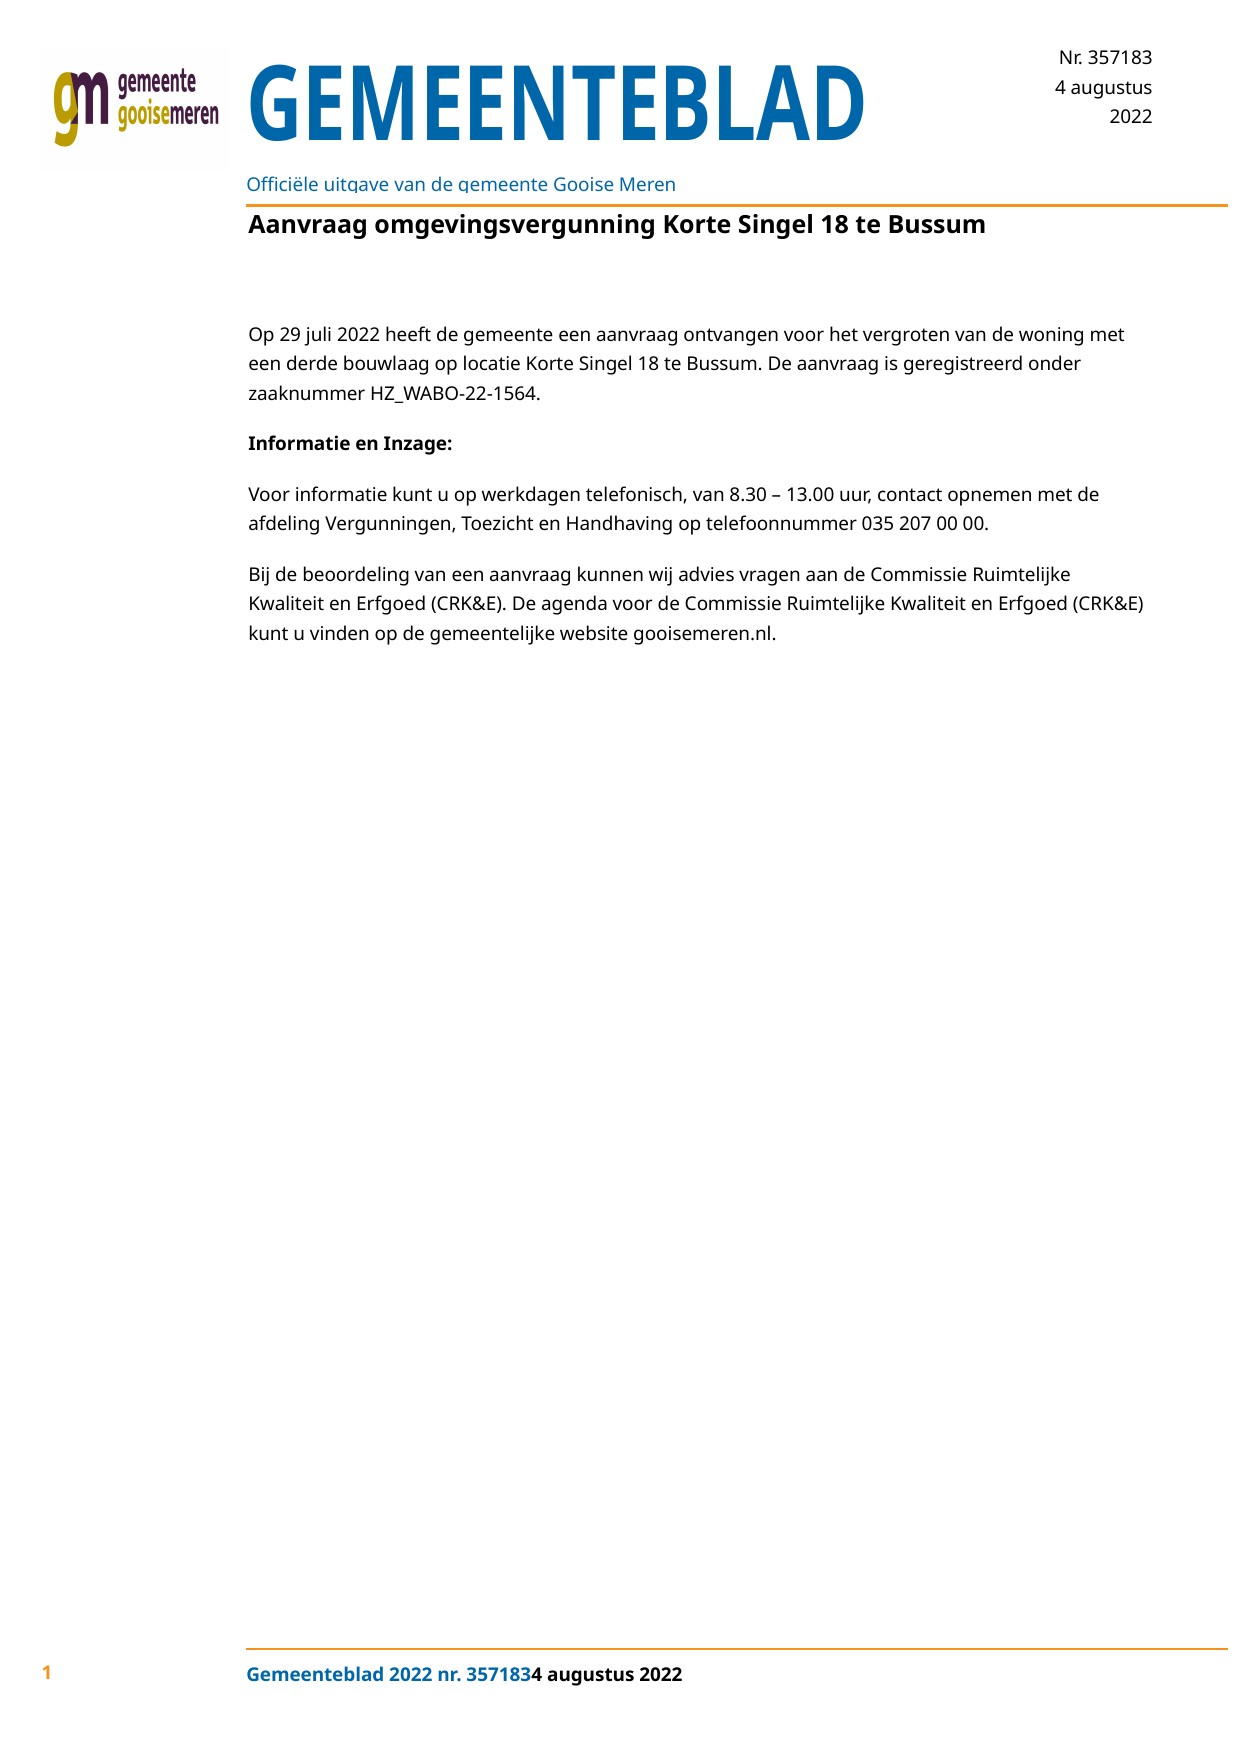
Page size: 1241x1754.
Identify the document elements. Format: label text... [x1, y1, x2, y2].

text Informatie en Inzage: [248, 430, 1152, 456]
text Op 29 juli 2022 heeft de gemeente een aanvraag ontvangen voor het vergroten van de woning met een derde bouwlaag op locatie Korte Singel 18 te Bussum. De aanvraag is geregistreerd onder zaaknummer HZ_WABO-22-1564. [248, 321, 1152, 406]
text Aanvraag omgevingsvergunning Korte Singel 18 te Bussum [248, 207, 1152, 241]
text Voor informatie kunt u op werkdagen telefonisch, van 8.30 – 13.00 uur, contact opnemen met de afdeling Vergunningen, Toezicht en Handhaving op telefoonnummer 035 207 00 00. [248, 481, 1152, 536]
text Bij de beoordeling van een aanvraag kunnen wij advies vragen aan de Commissie Ruimtelijke Kwaliteit en Erfgoed (CRK&E). De agenda voor de Commissie Ruimtelijke Kwaliteit en Erfgoed (CRK&E) kunt u vinden op de gemeentelijke website gooisemeren.nl. [248, 561, 1152, 646]
picture [41, 47, 231, 172]
